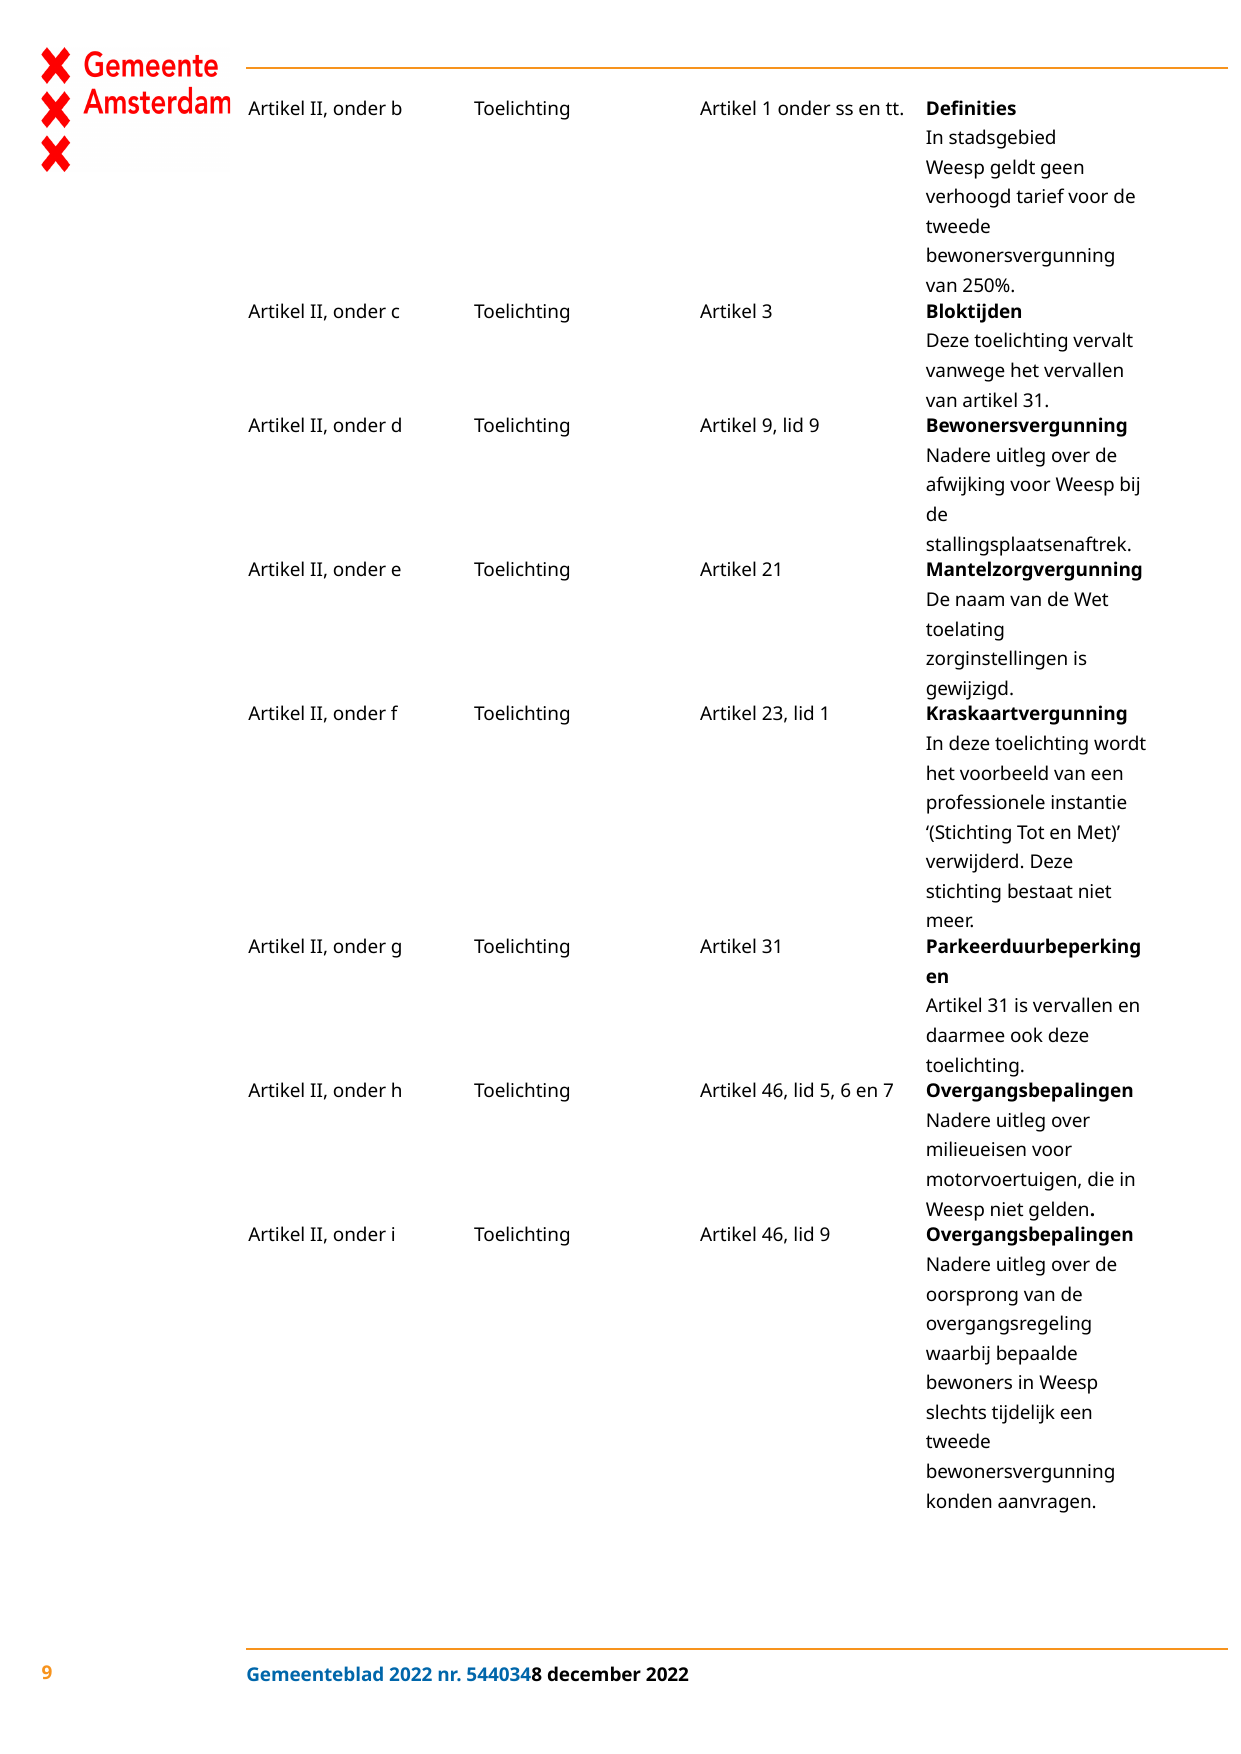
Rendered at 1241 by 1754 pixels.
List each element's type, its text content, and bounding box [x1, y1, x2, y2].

table_cell Bloktijden Deze toelichting vervalt vanwege het vervallen van artikel 31. [926, 298, 1152, 412]
table_cell Bewonersvergunning Nadere uitleg over de afwijking voor Weesp bij de stallingsplaatsenaftrek. [926, 413, 1152, 557]
table_cell Toelichting [474, 1222, 700, 1513]
table_cell Toelichting [474, 934, 700, 1077]
table_cell Artikel II, onder g [248, 934, 474, 1077]
table_cell Artikel 3 [700, 298, 926, 412]
table_cell Artikel 31 [700, 934, 926, 1077]
table_cell Artikel 46, lid 5, 6 en 7 [700, 1078, 926, 1222]
picture [41, 47, 231, 172]
table_cell Artikel II, onder h [248, 1078, 474, 1222]
table_cell Toelichting [474, 1078, 700, 1222]
table_cell Parkeerduurbeperkingen Artikel 31 is vervallen en daarmee ook deze toelichting. [926, 934, 1152, 1077]
table_cell Definities In stadsgebied Weesp geldt geen verhoogd tarief voor de tweede bewonersvergunning van 250%. [926, 95, 1152, 298]
table_cell Artikel II, onder f [248, 701, 474, 933]
table_cell Artikel II, onder c [248, 298, 474, 412]
table_cell Overgangsbepalingen Nadere uitleg over de oorsprong van de overgangsregeling waarbij bepaalde bewoners in Weesp slechts tijdelijk een tweede bewonersvergunning konden aanvragen. [926, 1222, 1152, 1513]
table_cell Artikel 21 [700, 557, 926, 701]
table_cell Mantelzorgvergunning De naam van de Wet toelating zorginstellingen is gewijzigd. [926, 557, 1152, 701]
table_cell Artikel 46, lid 9 [700, 1222, 926, 1513]
table_cell Toelichting [474, 701, 700, 933]
table_cell Toelichting [474, 95, 700, 298]
table_cell Artikel II, onder e [248, 557, 474, 701]
table_cell Kraskaartvergunning In deze toelichting wordt het voorbeeld van een professionele instantie ‘(Stichting Tot en Met)’ verwijderd. Deze stichting bestaat niet meer. [926, 701, 1152, 933]
table_cell Artikel 1 onder ss en tt. [700, 95, 926, 298]
table_cell Artikel 9, lid 9 [700, 413, 926, 557]
table_cell Toelichting [474, 298, 700, 412]
table_cell Overgangsbepalingen Nadere uitleg over milieueisen voor motorvoertuigen, die in Weesp niet gelden. [926, 1078, 1152, 1222]
table_cell Toelichting [474, 413, 700, 557]
table_cell Artikel II, onder b [248, 95, 474, 298]
table_cell Toelichting [474, 557, 700, 701]
table_cell Artikel II, onder i [248, 1222, 474, 1513]
table_cell Artikel II, onder d [248, 413, 474, 557]
table_cell Artikel 23, lid 1 [700, 701, 926, 933]
